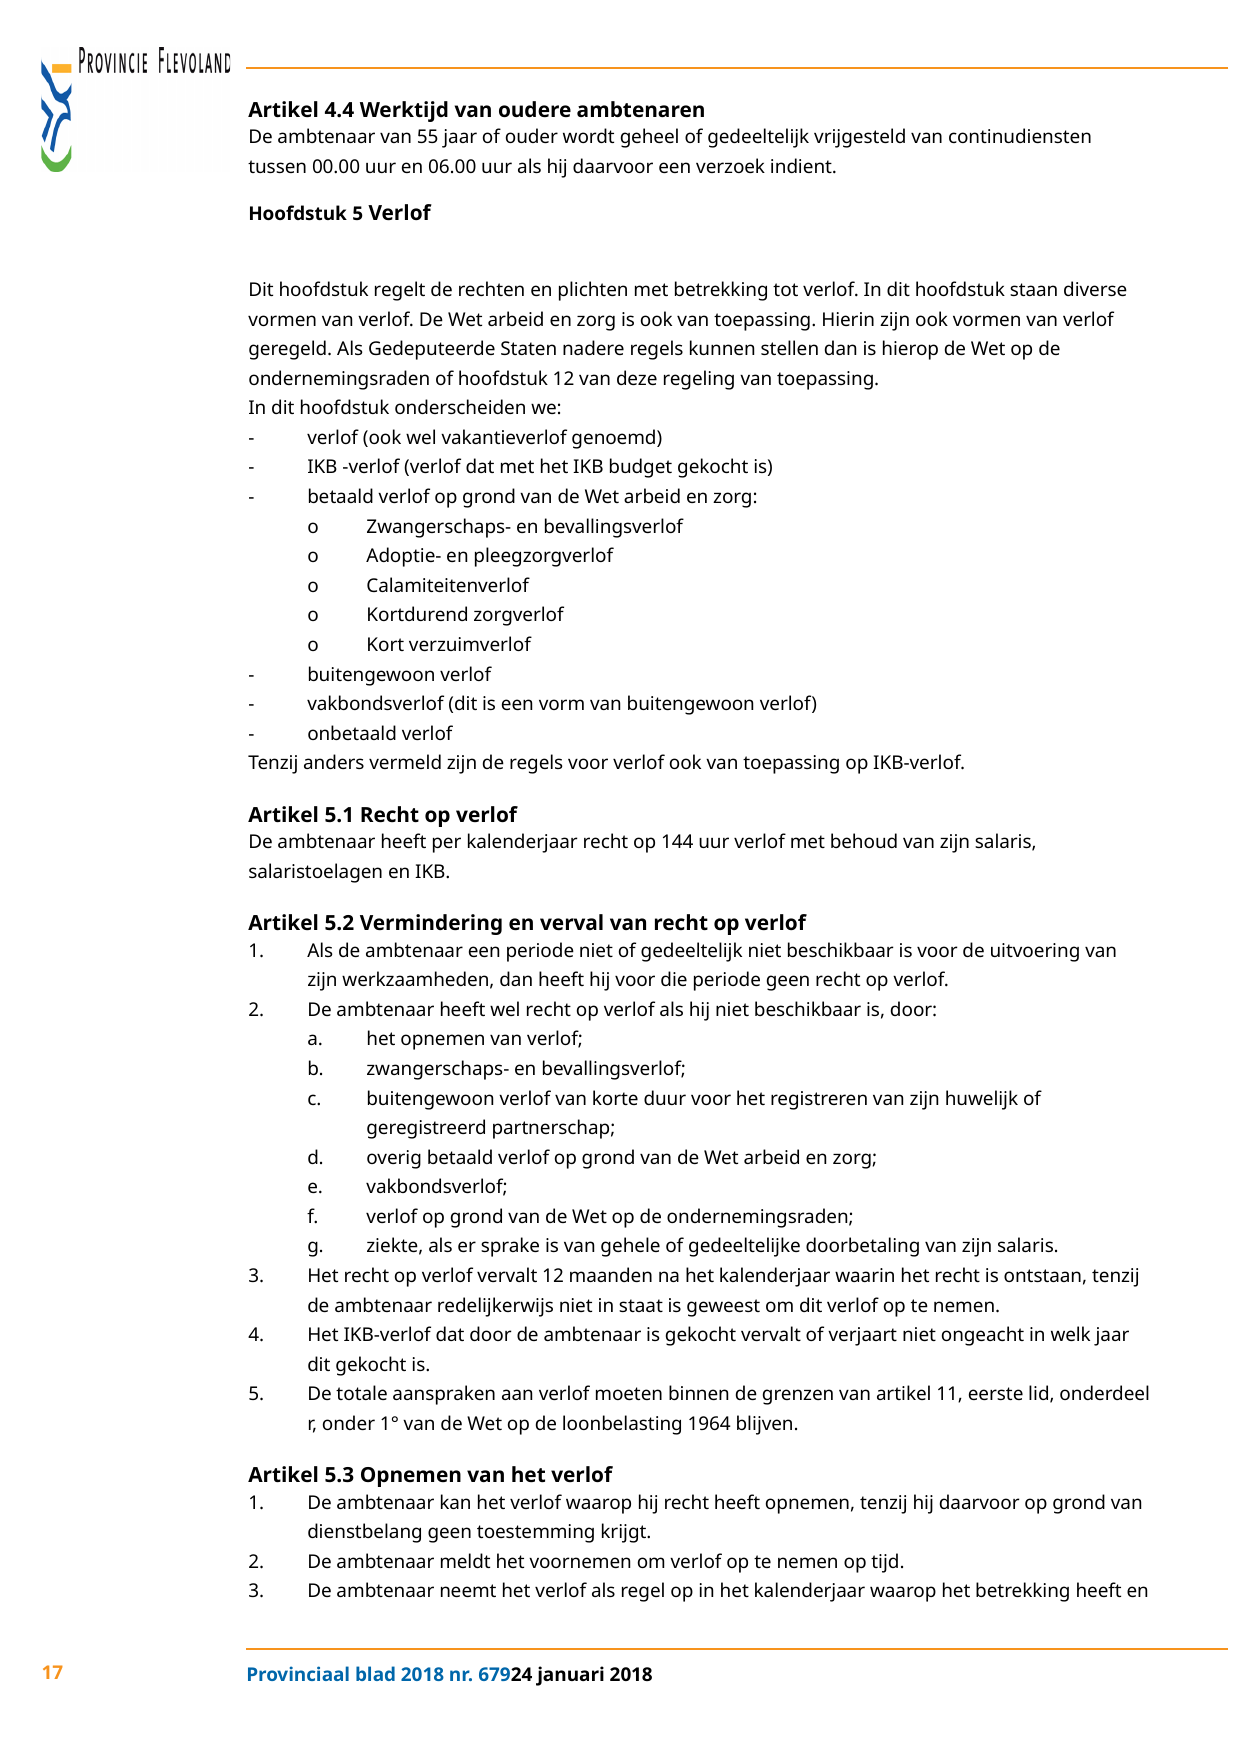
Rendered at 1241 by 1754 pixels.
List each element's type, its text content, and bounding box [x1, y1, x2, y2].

list De ambtenaar neemt het verlof als regel op in het kalenderjaar waarop het betrekking heeft en [248, 1578, 1152, 1603]
text De ambtenaar heeft per kalenderjaar recht op 144 uur verlof met behoud van zijn salaris, salaristoelagen en IKB. [248, 828, 1152, 884]
list ziekte, als er sprake is van gehele of gedeeltelijke doorbetaling van zijn salaris. [307, 1233, 1152, 1258]
text Tenzij anders vermeld zijn de regels voor verlof ook van toepassing op IKB-verlof. [248, 749, 1152, 775]
list het opnemen van verlof; [307, 1026, 1152, 1051]
list Zwangerschaps- en bevallingsverlof [307, 513, 1152, 538]
list IKB -verlof (verlof dat met het IKB budget gekocht is) [248, 454, 1152, 479]
list Als de ambtenaar een periode niet of gedeeltelijk niet beschikbaar is voor de uitvoering van zijn werkzaamheden, dan heeft hij voor die periode geen recht op verlof. [248, 937, 1152, 992]
list De totale aanspraken aan verlof moeten binnen de grenzen van artikel 11, eerste lid, onderdeel r, onder 1° van de Wet op de loonbelasting 1964 blijven. [248, 1381, 1152, 1436]
list Het recht op verlof vervalt 12 maanden na het kalenderjaar waarin het recht is ontstaan, tenzij de ambtenaar redelijkerwijs niet in staat is geweest om dit verlof op te nemen. [248, 1262, 1152, 1317]
text Dit hoofdstuk regelt de rechten en plichten met betrekking tot verlof. In dit hoofdstuk staan diverse vormen van verlof. De Wet arbeid en zorg is ook van toepassing. Hierin zijn ook vormen van verlof geregeld. Als Gedeputeerde Staten nadere regels kunnen stellen dan is hierop de Wet op de ondernemingsraden of hoofdstuk 12 van deze regeling van toepassing. [248, 276, 1152, 391]
text In dit hoofdstuk onderscheiden we: [248, 394, 1152, 420]
list betaald verlof op grond van de Wet arbeid en zorg: [248, 483, 1152, 509]
list onbetaald verlof [248, 720, 1152, 746]
text Artikel 5.3 Opnemen van het verlof [248, 1461, 1152, 1489]
list Calamiteitenverlof [307, 572, 1152, 598]
list verlof op grond van de Wet op de ondernemingsraden; [307, 1203, 1152, 1229]
list Adoptie- en pleegzorgverlof [307, 542, 1152, 568]
list De ambtenaar meldt het voornemen om verlof op te nemen op tijd. [248, 1548, 1152, 1574]
list zwangerschaps- en bevallingsverlof; [307, 1055, 1152, 1081]
list buitengewoon verlof van korte duur voor het registreren van zijn huwelijk of geregistreerd partnerschap; [307, 1085, 1152, 1140]
text De ambtenaar van 55 jaar of ouder wordt geheel of gedeeltelijk vrijgesteld van continudiensten tussen 00.00 uur en 06.00 uur als hij daarvoor een verzoek indient. [248, 123, 1152, 178]
list Kortdurend zorgverlof [307, 602, 1152, 627]
list vakbondsverlof (dit is een vorm van buitengewoon verlof) [248, 690, 1152, 716]
list verlof (ook wel vakantieverlof genoemd) [248, 424, 1152, 450]
list Het IKB-verlof dat door de ambtenaar is gekocht vervalt of verjaart niet ongeacht in welk jaar dit gekocht is. [248, 1321, 1152, 1377]
text Artikel 5.2 Vermindering en verval van recht op verlof [248, 908, 1152, 937]
text Artikel 4.4 Werktijd van oudere ambtenaren [248, 95, 1152, 123]
list De ambtenaar kan het verlof waarop hij recht heeft opnemen, tenzij hij daarvoor op grond van dienstbelang geen toestemming krijgt. [248, 1489, 1152, 1544]
list buitengewoon verlof [248, 661, 1152, 686]
list De ambtenaar heeft wel recht op verlof als hij niet beschikbaar is, door: [248, 996, 1152, 1022]
list Kort verzuimverlof [307, 631, 1152, 657]
picture [41, 47, 231, 172]
text Artikel 5.1 Recht op verlof [248, 800, 1152, 828]
list overig betaald verlof op grond van de Wet arbeid en zorg; [307, 1144, 1152, 1169]
list vakbondsverlof; [307, 1173, 1152, 1199]
text Hoofdstuk 5 Verlof [248, 198, 1152, 227]
